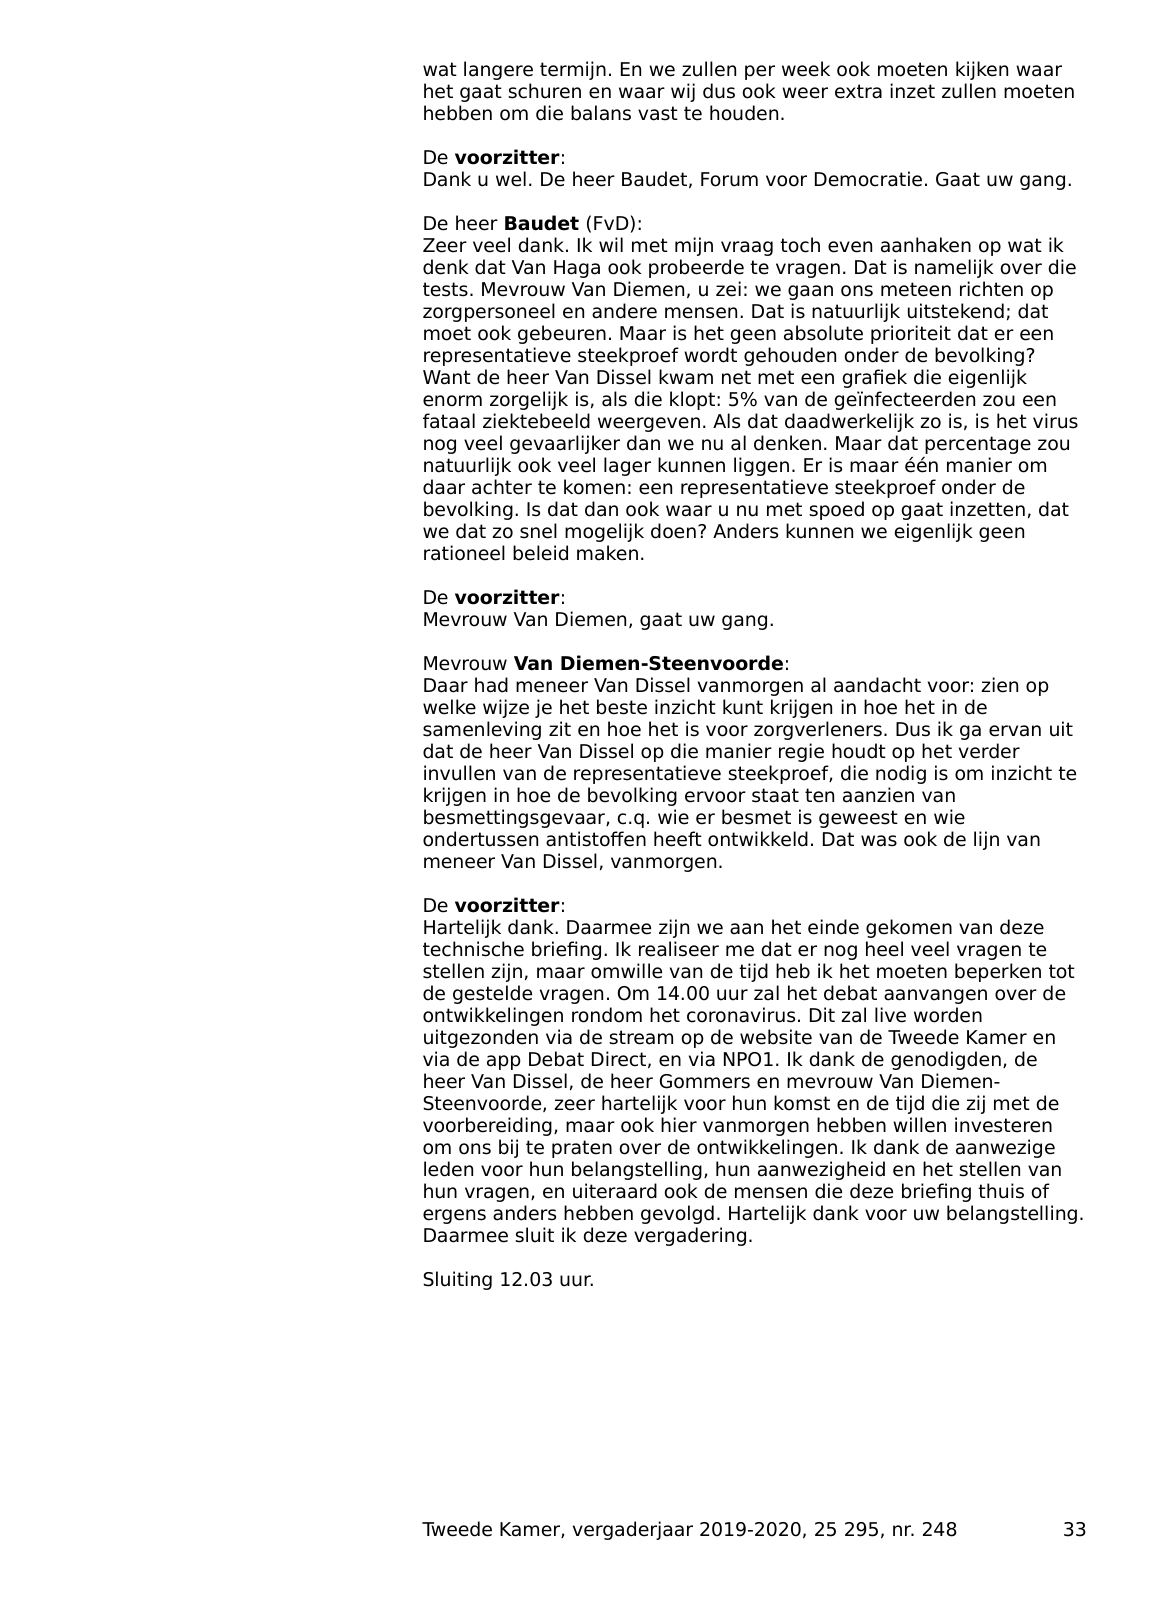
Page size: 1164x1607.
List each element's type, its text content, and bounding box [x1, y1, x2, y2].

text De voorzitter: [422, 895, 1087, 917]
text Daar had meneer Van Dissel vanmorgen al aandacht voor: zien op welke wijze je het beste inzicht kunt krijgen in hoe het in de samenleving zit en hoe het is voor zorgverleners. Dus ik ga ervan uit dat de heer Van Dissel op die manier regie houdt op het verder invullen van de representatieve steekproef, die nodig is om inzicht te krijgen in hoe de bevolking ervoor staat ten aanzien van besmettingsgevaar, c.q. wie er besmet is geweest en wie ondertussen antistoffen heeft ontwikkeld. Dat was ook de lijn van meneer Van Dissel, vanmorgen. [422, 675, 1087, 873]
text Mevrouw Van Diemen-Steenvoorde: [422, 653, 1087, 675]
text Dank u wel. De heer Baudet, Forum voor Democratie. Gaat uw gang. [422, 169, 1087, 191]
text De heer Baudet (FvD): [422, 213, 1087, 235]
text wat langere termijn. En we zullen per week ook moeten kijken waar het gaat schuren en waar wij dus ook weer extra inzet zullen moeten hebben om die balans vast te houden. [422, 59, 1087, 125]
text Mevrouw Van Diemen, gaat uw gang. [422, 609, 1087, 631]
text Sluiting 12.03 uur. [422, 1269, 1087, 1291]
text De voorzitter: [422, 147, 1087, 169]
text De voorzitter: [422, 587, 1087, 609]
text Zeer veel dank. Ik wil met mijn vraag toch even aanhaken op wat ik denk dat Van Haga ook probeerde te vragen. Dat is namelijk over die tests. Mevrouw Van Diemen, u zei: we gaan ons meteen richten op zorgpersoneel en andere mensen. Dat is natuurlijk uitstekend; dat moet ook gebeuren. Maar is het geen absolute prioriteit dat er een representatieve steekproef wordt gehouden onder de bevolking? Want de heer Van Dissel kwam net met een grafiek die eigenlijk enorm zorgelijk is, als die klopt: 5% van de geïnfecteerden zou een fataal ziektebeeld weergeven. Als dat daadwerkelijk zo is, is het virus nog veel gevaarlijker dan we nu al denken. Maar dat percentage zou natuurlijk ook veel lager kunnen liggen. Er is maar één manier om daar achter te komen: een representatieve steekproef onder de bevolking. Is dat dan ook waar u nu met spoed op gaat inzetten, dat we dat zo snel mogelijk doen? Anders kunnen we eigenlijk geen rationeel beleid maken. [422, 235, 1087, 565]
text Daarmee sluit ik deze vergadering. [422, 1225, 1087, 1247]
text Hartelijk dank. Daarmee zijn we aan het einde gekomen van deze technische briefing. Ik realiseer me dat er nog heel veel vragen te stellen zijn, maar omwille van de tijd heb ik het moeten beperken tot de gestelde vragen. Om 14.00 uur zal het debat aanvangen over de ontwikkelingen rondom het coronavirus. Dit zal live worden uitgezonden via de stream op de website van de Tweede Kamer en via de app Debat Direct, en via NPO1. Ik dank de genodigden, de heer Van Dissel, de heer Gommers en mevrouw Van Diemen-Steenvoorde, zeer hartelijk voor hun komst en de tijd die zij met de voorbereiding, maar ook hier vanmorgen hebben willen investeren om ons bij te praten over de ontwikkelingen. Ik dank de aanwezige leden voor hun belangstelling, hun aanwezigheid en het stellen van hun vragen, en uiteraard ook de mensen die deze briefing thuis of ergens anders hebben gevolgd. Hartelijk dank voor uw belangstelling. [422, 917, 1087, 1225]
